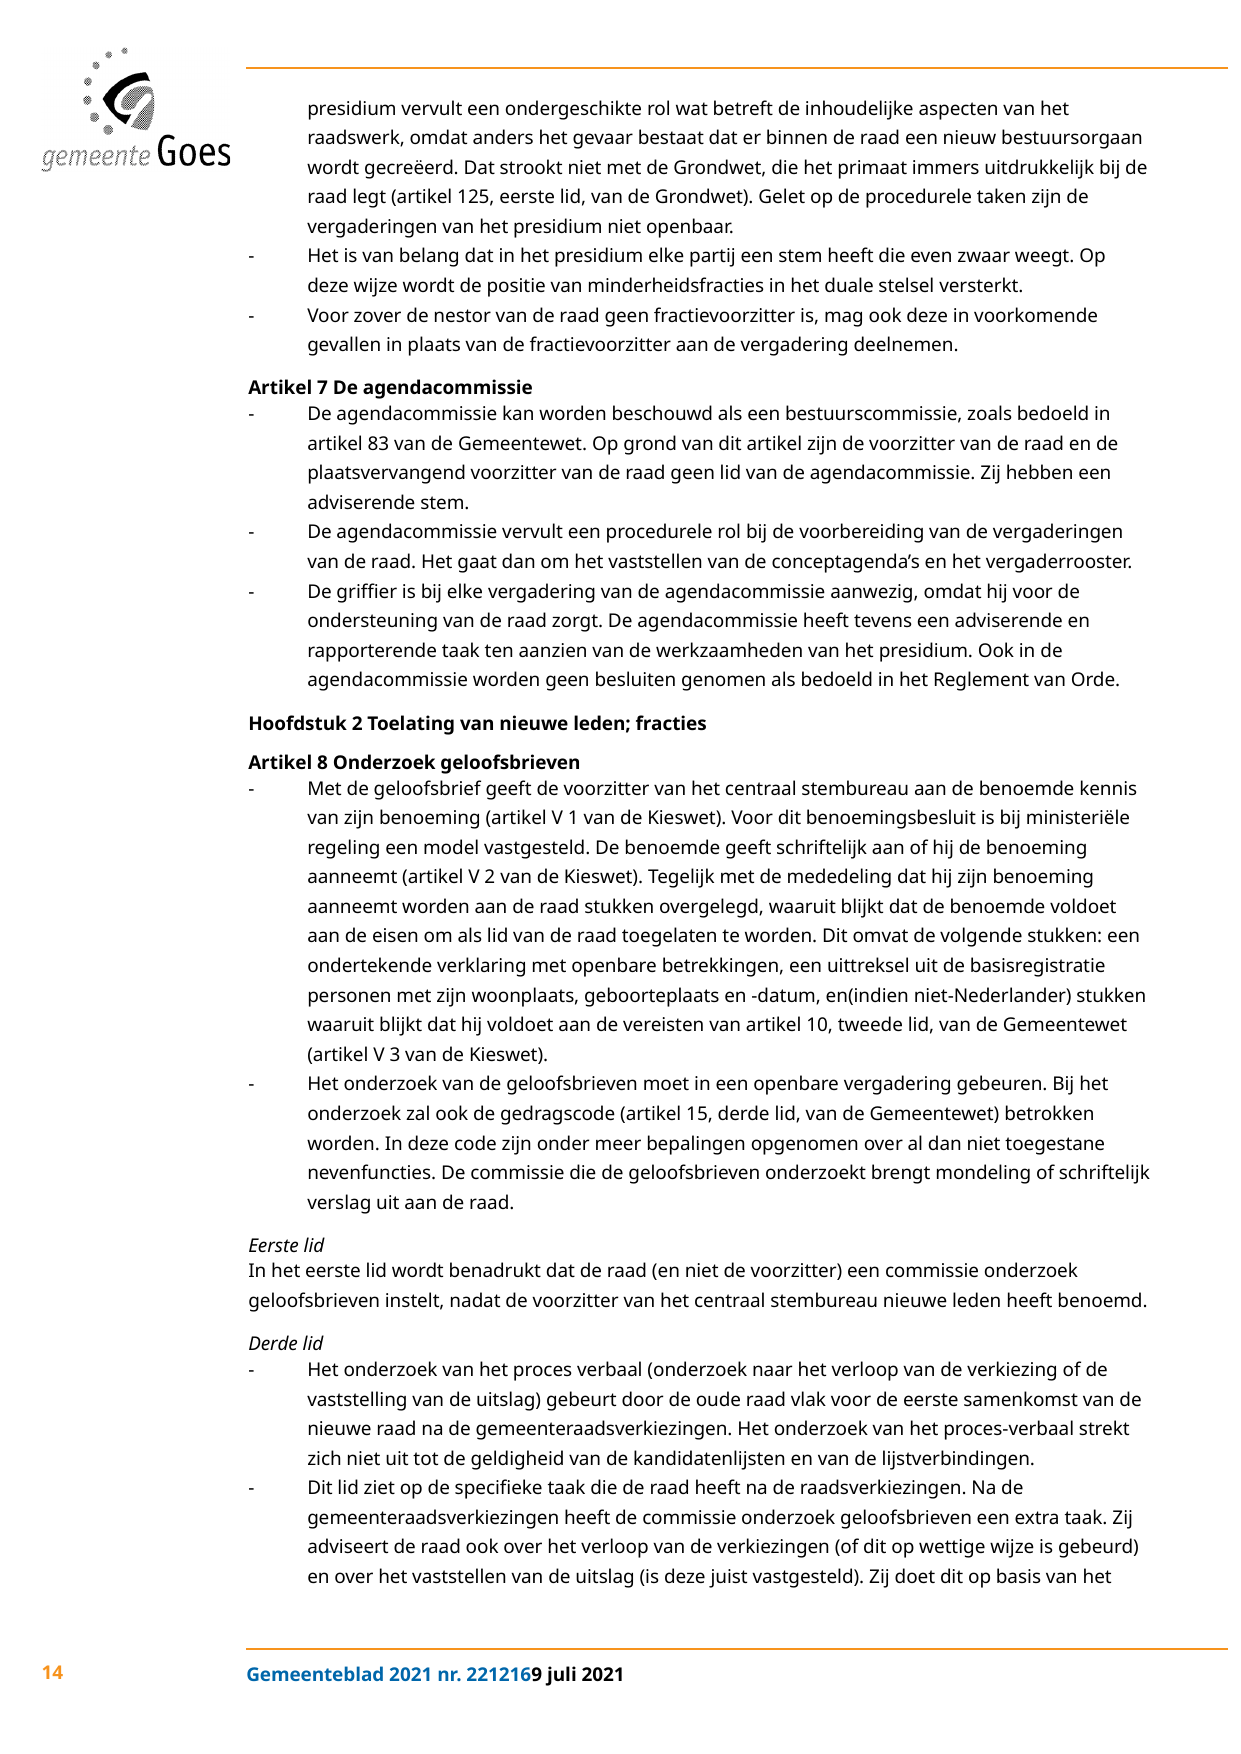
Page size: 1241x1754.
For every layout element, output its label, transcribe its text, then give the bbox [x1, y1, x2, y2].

text Hoofdstuk 2 Toelating van nieuwe leden; fracties [248, 710, 1152, 735]
list Het is van belang dat in het presidium elke partij een stem heeft die even zwaar weegt. Op deze wijze wordt de positie van minderheidsfracties in het duale stelsel versterkt. [248, 243, 1152, 298]
list De agendacommissie vervult een procedurele rol bij de voorbereiding van de vergaderingen van de raad. Het gaat dan om het vaststellen van de conceptagenda’s en het vergaderrooster. [248, 519, 1152, 574]
text Artikel 7 De agendacommissie [248, 374, 1152, 400]
list De griffier is bij elke vergadering van de agendacommissie aanwezig, omdat hij voor de ondersteuning van de raad zorgt. De agendacommissie heeft tevens een adviserende en rapporterende taak ten aanzien van de werkzaamheden van het presidium. Ook in de agendacommissie worden geen besluiten genomen als bedoeld in het Reglement van Orde. [248, 578, 1152, 692]
list Het onderzoek van het proces verbaal (onderzoek naar het verloop van de verkiezing of de vaststelling van de uitslag) gebeurt door de oude raad vlak voor de eerste samenkomst van de nieuwe raad na de gemeenteraadsverkiezingen. Het onderzoek van het proces-verbaal strekt zich niet uit tot de geldigheid van de kandidatenlijsten en van de lijstverbindingen. [248, 1356, 1152, 1471]
list Het onderzoek van de geloofsbrieven moet in een openbare vergadering gebeuren. Bij het onderzoek zal ook de gedragscode (artikel 15, derde lid, van de Gemeentewet) betrokken worden. In deze code zijn onder meer bepalingen opgenomen over al dan niet toegestane nevenfuncties. De commissie die de geloofsbrieven onderzoekt brengt mondeling of schriftelijk verslag uit aan de raad. [248, 1071, 1152, 1214]
text Eerste lid [248, 1232, 1152, 1258]
list Met de geloofsbrief geeft de voorzitter van het centraal stembureau aan de benoemde kennis van zijn benoeming (artikel V 1 van de Kieswet). Voor dit benoemingsbesluit is bij ministeriële regeling een model vastgesteld. De benoemde geeft schriftelijk aan of hij de benoeming aanneemt (artikel V 2 van de Kieswet). Tegelijk met de mededeling dat hij zijn benoeming aanneemt worden aan de raad stukken overgelegd, waaruit blijkt dat de benoemde voldoet aan de eisen om als lid van de raad toegelaten te worden. Dit omvat de volgende stukken: een ondertekende verklaring met openbare betrekkingen, een uittreksel uit de basisregistratie personen met zijn woonplaats, geboorteplaats en -datum, en(indien niet-Nederlander) stukken waaruit blijkt dat hij voldoet aan de vereisten van artikel 10, tweede lid, van de Gemeentewet (artikel V 3 van de Kieswet). [248, 775, 1152, 1067]
list De agendacommissie kan worden beschouwd als een bestuurscommissie, zoals bedoeld in artikel 83 van de Gemeentewet. Op grond van dit artikel zijn de voorzitter van de raad en de plaatsvervangend voorzitter van de raad geen lid van de agendacommissie. Zij hebben een adviserende stem. [248, 400, 1152, 515]
picture [41, 47, 231, 172]
list presidium vervult een ondergeschikte rol wat betreft de inhoudelijke aspecten van het raadswerk, omdat anders het gevaar bestaat dat er binnen de raad een nieuw bestuursorgaan wordt gecreëerd. Dat strookt niet met de Grondwet, die het primaat immers uitdrukkelijk bij de raad legt (artikel 125, eerste lid, van de Grondwet). Gelet op de procedurele taken zijn de vergaderingen van het presidium niet openbaar. [248, 95, 1152, 239]
list Dit lid ziet op de specifieke taak die de raad heeft na de raadsverkiezingen. Na de gemeenteraadsverkiezingen heeft de commissie onderzoek geloofsbrieven een extra taak. Zij adviseert de raad ook over het verloop van de verkiezingen (of dit op wettige wijze is gebeurd) en over het vaststellen van de uitslag (is deze juist vastgesteld). Zij doet dit op basis van het [248, 1474, 1152, 1589]
list Voor zover de nestor van de raad geen fractievoorzitter is, mag ook deze in voorkomende gevallen in plaats van de fractievoorzitter aan de vergadering deelnemen. [248, 302, 1152, 357]
text Derde lid [248, 1330, 1152, 1356]
text In het eerste lid wordt benadrukt dat de raad (en niet de voorzitter) een commissie onderzoek geloofsbrieven instelt, nadat de voorzitter van het centraal stembureau nieuwe leden heeft benoemd. [248, 1258, 1152, 1313]
text Artikel 8 Onderzoek geloofsbrieven [248, 749, 1152, 775]
